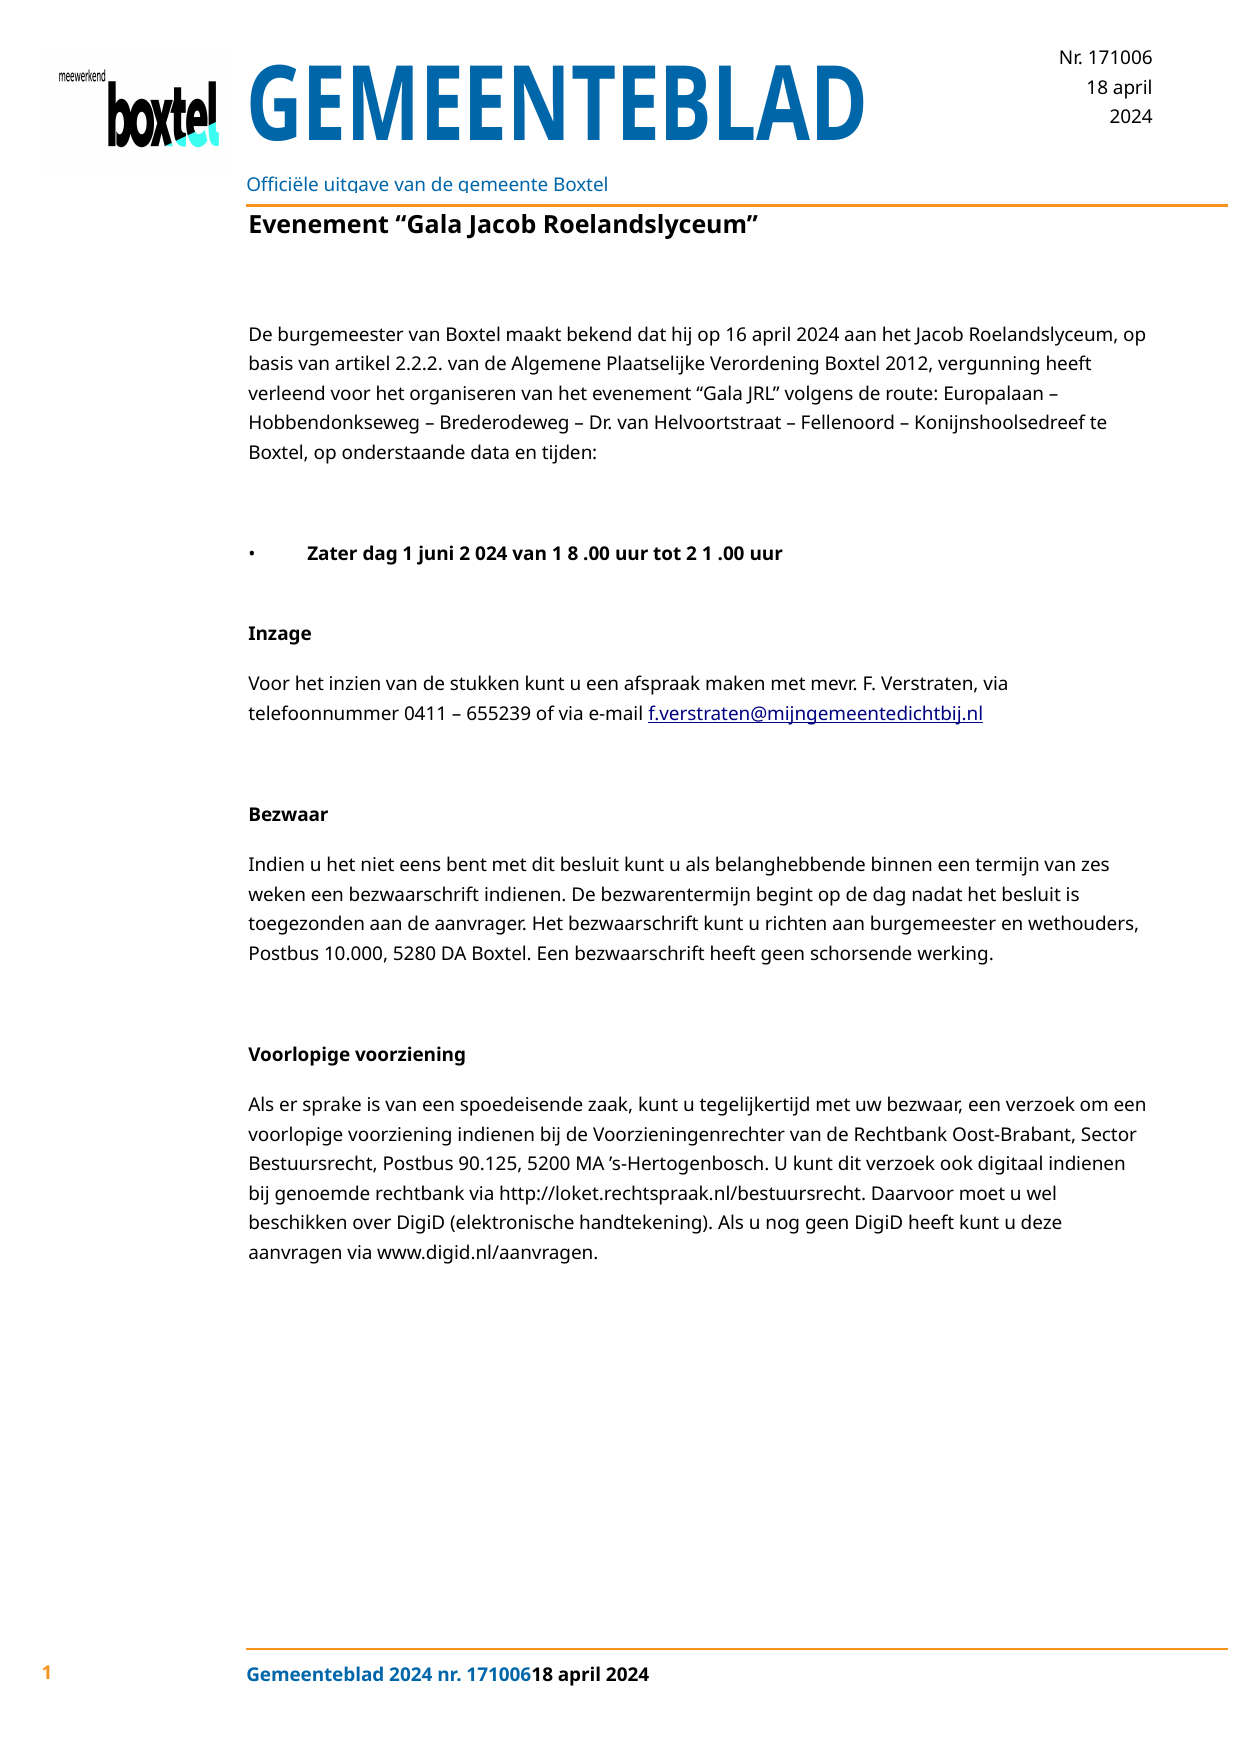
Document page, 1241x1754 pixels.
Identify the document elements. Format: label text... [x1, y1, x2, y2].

text Indien u het niet eens bent met dit besluit kunt u als belanghebbende binnen een termijn van zes weken een bezwaarschrift indienen. De bezwarentermijn begint op de dag nadat het besluit is toegezonden aan de aanvrager. Het bezwaarschrift kunt u richten aan burgemeester en wethouders, Postbus 10.000, 5280 DA Boxtel. Een bezwaarschrift heeft geen schorsende werking. [248, 851, 1152, 966]
list Zater dag 1 juni 2 024 van 1 8 .00 uur tot 2 1 .00 uur [248, 540, 1152, 566]
text Voorlopige voorziening [248, 1041, 1152, 1066]
text Evenement “Gala Jacob Roelandslyceum” [248, 207, 1152, 241]
picture [41, 47, 231, 172]
text Voor het inzien van de stukken kunt u een afspraak maken met mevr. F. Verstraten, via telefoonnummer 0411 – 655239 of via e-mail f.verstraten@mijngemeentedichtbij.nl [248, 670, 1152, 726]
text Als er sprake is van een spoedeisende zaak, kunt u tegelijkertijd met uw bezwaar, een verzoek om een voorlopige voorziening indienen bij de Voorzieningenrechter van de Rechtbank Oost-Brabant, Sector Bestuursrecht, Postbus 90.125, 5200 MA ’s-Hertogenbosch. U kunt dit verzoek ook digitaal indienen bij genoemde rechtbank via http://loket.rechtspraak.nl/bestuursrecht. Daarvoor moet u wel beschikken over DigiD (elektronische handtekening). Als u nog geen DigiD heeft kunt u deze aanvragen via www.digid.nl/aanvragen. [248, 1091, 1152, 1265]
text Inzage [248, 620, 1152, 646]
text De burgemeester van Boxtel maakt bekend dat hij op 16 april 2024 aan het Jacob Roelandslyceum, op basis van artikel 2.2.2. van de Algemene Plaatselijke Verordening Boxtel 2012, vergunning heeft verleend voor het organiseren van het evenement “Gala JRL” volgens de route: Europalaan – Hobbendonkseweg – Brederodeweg – Dr. van Helvoortstraat – Fellenoord – Konijnshoolsedreef te Boxtel, op onderstaande data en tijden: [248, 321, 1152, 465]
text Bezwaar [248, 801, 1152, 826]
